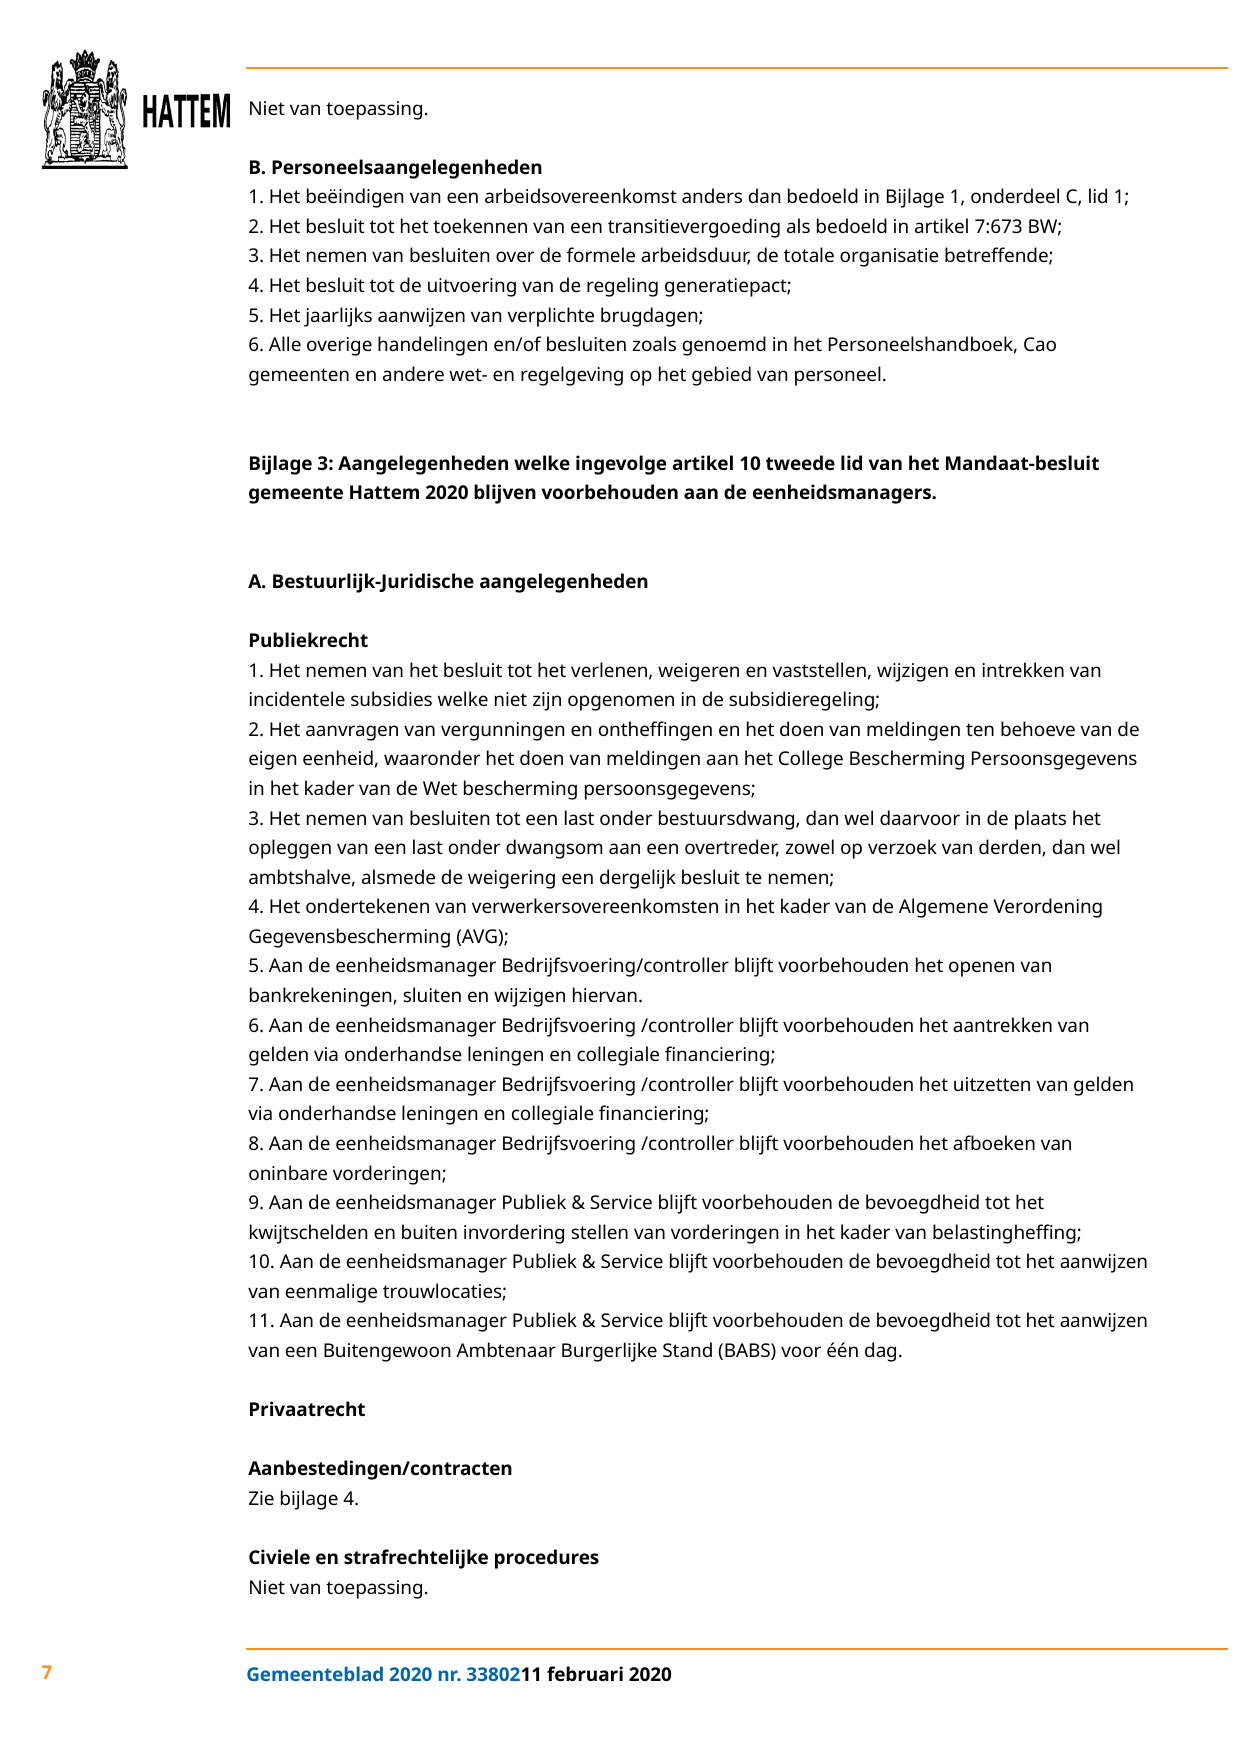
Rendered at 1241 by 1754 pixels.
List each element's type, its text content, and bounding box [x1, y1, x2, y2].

text Publiekrecht [248, 627, 1152, 653]
text 6. Alle overige handelingen en/of besluiten zoals genoemd in het Personeelshandboek, Cao gemeenten en andere wet- en regelgeving op het gebied van personeel. [248, 331, 1152, 387]
text Niet van toepassing. [248, 95, 1152, 121]
text Niet van toepassing. [248, 1574, 1152, 1600]
picture [41, 47, 231, 172]
text Aanbestedingen/contracten [248, 1456, 1152, 1481]
text 4. Het besluit tot de uitvoering van de regeling generatiepact; [248, 272, 1152, 298]
text 2. Het aanvragen van vergunningen en ontheffingen en het doen van meldingen ten behoeve van de eigen eenheid, waaronder het doen van meldingen aan het College Bescherming Persoonsgegevens in het kader van de Wet bescherming persoonsgegevens; [248, 716, 1152, 801]
text 1. Het nemen van het besluit tot het verlenen, weigeren en vaststellen, wijzigen en intrekken van incidentele subsidies welke niet zijn opgenomen in de subsidieregeling; [248, 657, 1152, 712]
text 2. Het besluit tot het toekennen van een transitievergoeding als bedoeld in artikel 7:673 BW; [248, 213, 1152, 239]
text 3. Het nemen van besluiten tot een last onder bestuursdwang, dan wel daarvoor in de plaats het opleggen van een last onder dwangsom aan een overtreder, zowel op verzoek van derden, dan wel ambtshalve, alsmede de weigering een dergelijk besluit te nemen; [248, 805, 1152, 890]
text 8. Aan de eenheidsmanager Bedrijfsvoering /controller blijft voorbehouden het afboeken van oninbare vorderingen; [248, 1130, 1152, 1186]
text 10. Aan de eenheidsmanager Publiek & Service blijft voorbehouden de bevoegdheid tot het aanwijzen van eenmalige trouwlocaties; [248, 1248, 1152, 1304]
text A. Bestuurlijk-Juridische aangelegenheden [248, 568, 1152, 594]
text B. Personeelsaangelegenheden [248, 154, 1152, 180]
text Bijlage 3: Aangelegenheden welke ingevolge artikel 10 tweede lid van het Mandaat-besluit gemeente Hattem 2020 blijven voorbehouden aan de eenheidsmanagers. [248, 450, 1152, 505]
text Privaatrecht [248, 1396, 1152, 1422]
text 6. Aan de eenheidsmanager Bedrijfsvoering /controller blijft voorbehouden het aantrekken van gelden via onderhandse leningen en collegiale financiering; [248, 1012, 1152, 1067]
text 5. Het jaarlijks aanwijzen van verplichte brugdagen; [248, 302, 1152, 328]
text 11. Aan de eenheidsmanager Publiek & Service blijft voorbehouden de bevoegdheid tot het aanwijzen van een Buitengewoon Ambtenaar Burgerlijke Stand (BABS) voor één dag. [248, 1308, 1152, 1363]
text 9. Aan de eenheidsmanager Publiek & Service blijft voorbehouden de bevoegdheid tot het kwijtschelden en buiten invordering stellen van vorderingen in het kader van belastingheffing; [248, 1189, 1152, 1245]
text 4. Het ondertekenen van verwerkersovereenkomsten in het kader van de Algemene Verordening Gegevensbescherming (AVG); [248, 893, 1152, 949]
text 3. Het nemen van besluiten over de formele arbeidsduur, de totale organisatie betreffende; [248, 243, 1152, 268]
text Civiele en strafrechtelijke procedures [248, 1544, 1152, 1570]
text 1. Het beëindigen van een arbeidsovereenkomst anders dan bedoeld in Bijlage 1, onderdeel C, lid 1; [248, 183, 1152, 209]
text Zie bijlage 4. [248, 1485, 1152, 1511]
text 5. Aan de eenheidsmanager Bedrijfsvoering/controller blijft voorbehouden het openen van bankrekeningen, sluiten en wijzigen hiervan. [248, 953, 1152, 1008]
text 7. Aan de eenheidsmanager Bedrijfsvoering /controller blijft voorbehouden het uitzetten van gelden via onderhandse leningen en collegiale financiering; [248, 1071, 1152, 1126]
